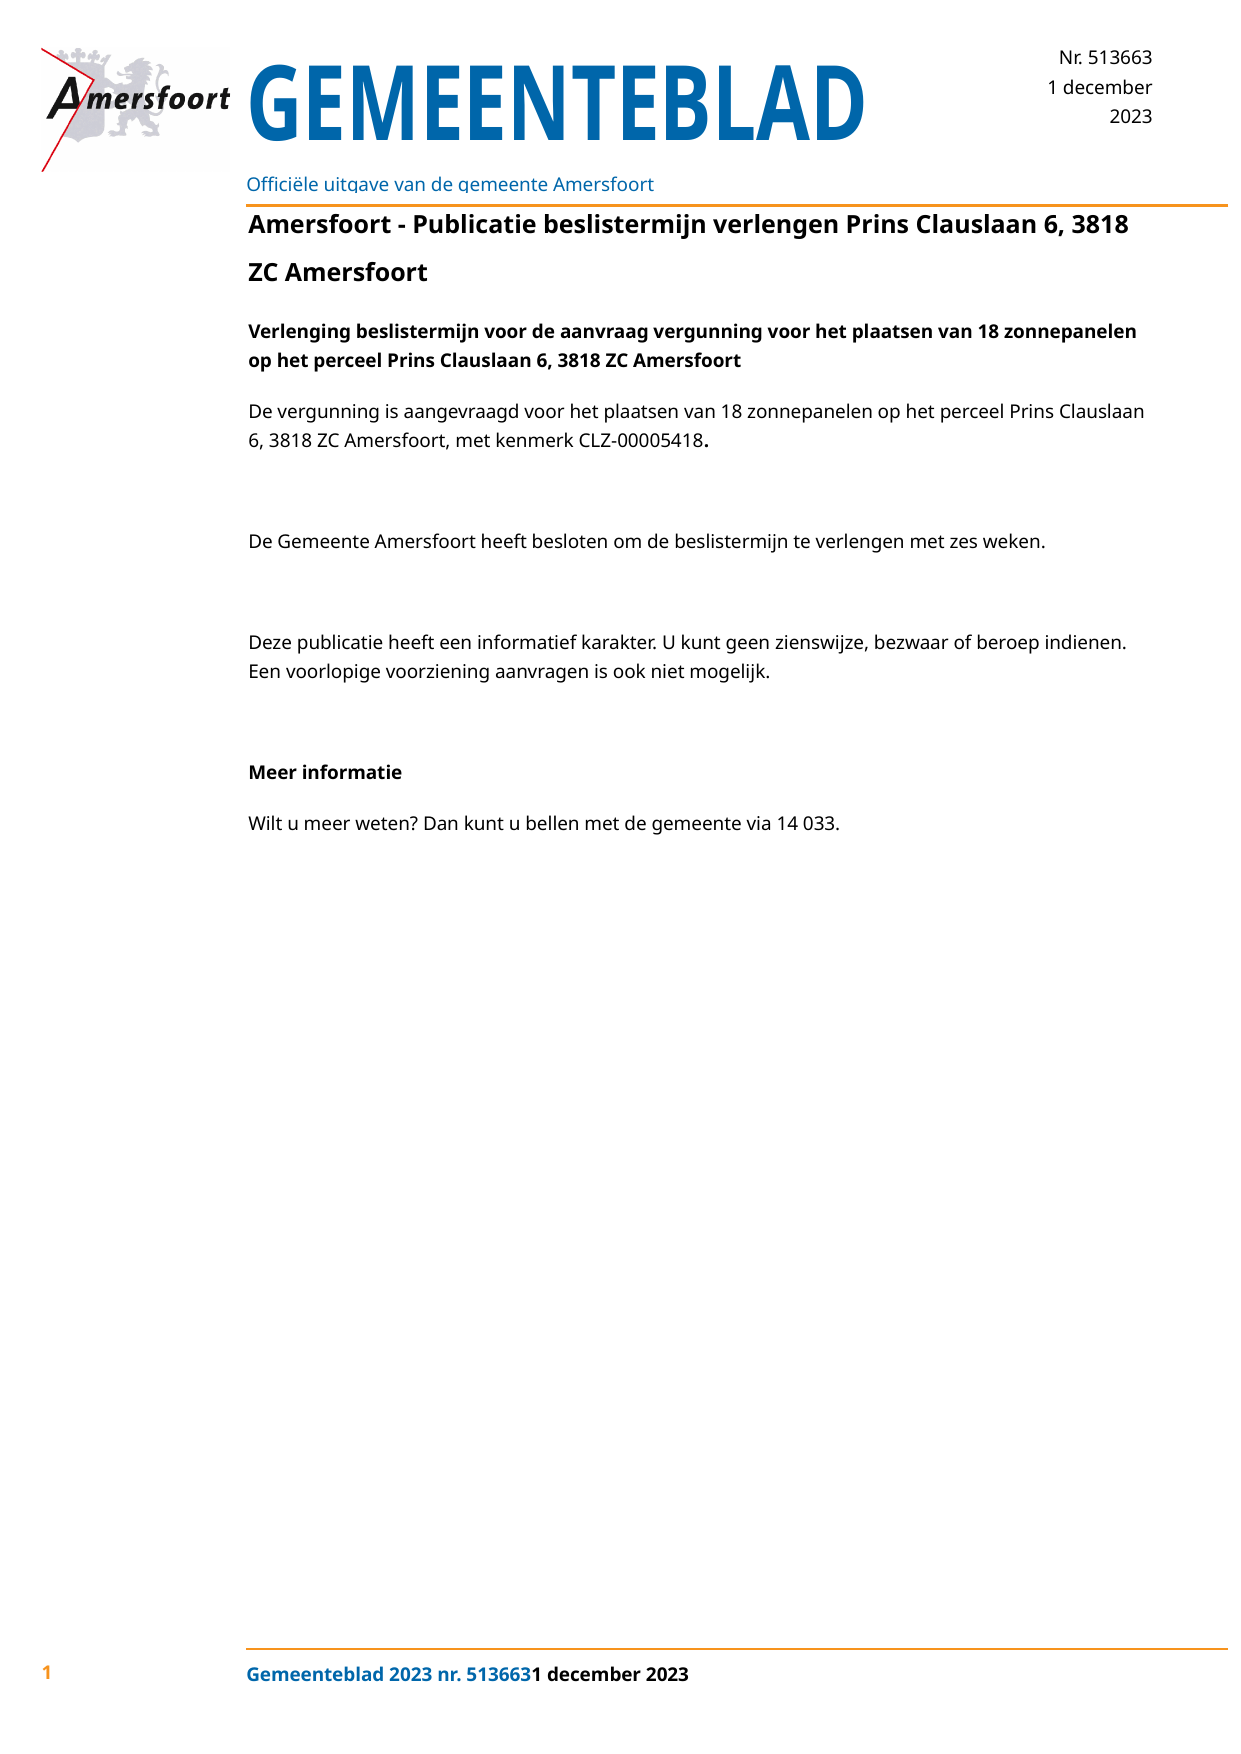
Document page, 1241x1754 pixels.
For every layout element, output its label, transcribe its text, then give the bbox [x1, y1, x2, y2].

text Verlenging beslistermijn voor de aanvraag vergunning voor het plaatsen van 18 zonnepanelen op het perceel Prins Clauslaan 6, 3818 ZC Amersfoort [248, 318, 1152, 373]
text Deze publicatie heeft een informatief karakter. U kunt geen zienswijze, bezwaar of beroep indienen. Een voorlopige voorziening aanvragen is ook niet mogelijk. [248, 629, 1152, 684]
text Meer informatie [248, 759, 1152, 785]
text De vergunning is aangevraagd voor het plaatsen van 18 zonnepanelen op het perceel Prins Clauslaan 6, 3818 ZC Amersfoort, met kenmerk CLZ-00005418. [248, 398, 1152, 453]
picture [41, 47, 231, 172]
text De Gemeente Amersfoort heeft besloten om de beslistermijn te verlengen met zes weken. [248, 528, 1152, 554]
text Wilt u meer weten? Dan kunt u bellen met de gemeente via 14 033. [248, 810, 1152, 836]
text Amersfoort - Publicatie beslistermijn verlengen Prins Clauslaan 6, 3818 ZC Amersfoort [248, 207, 1152, 288]
